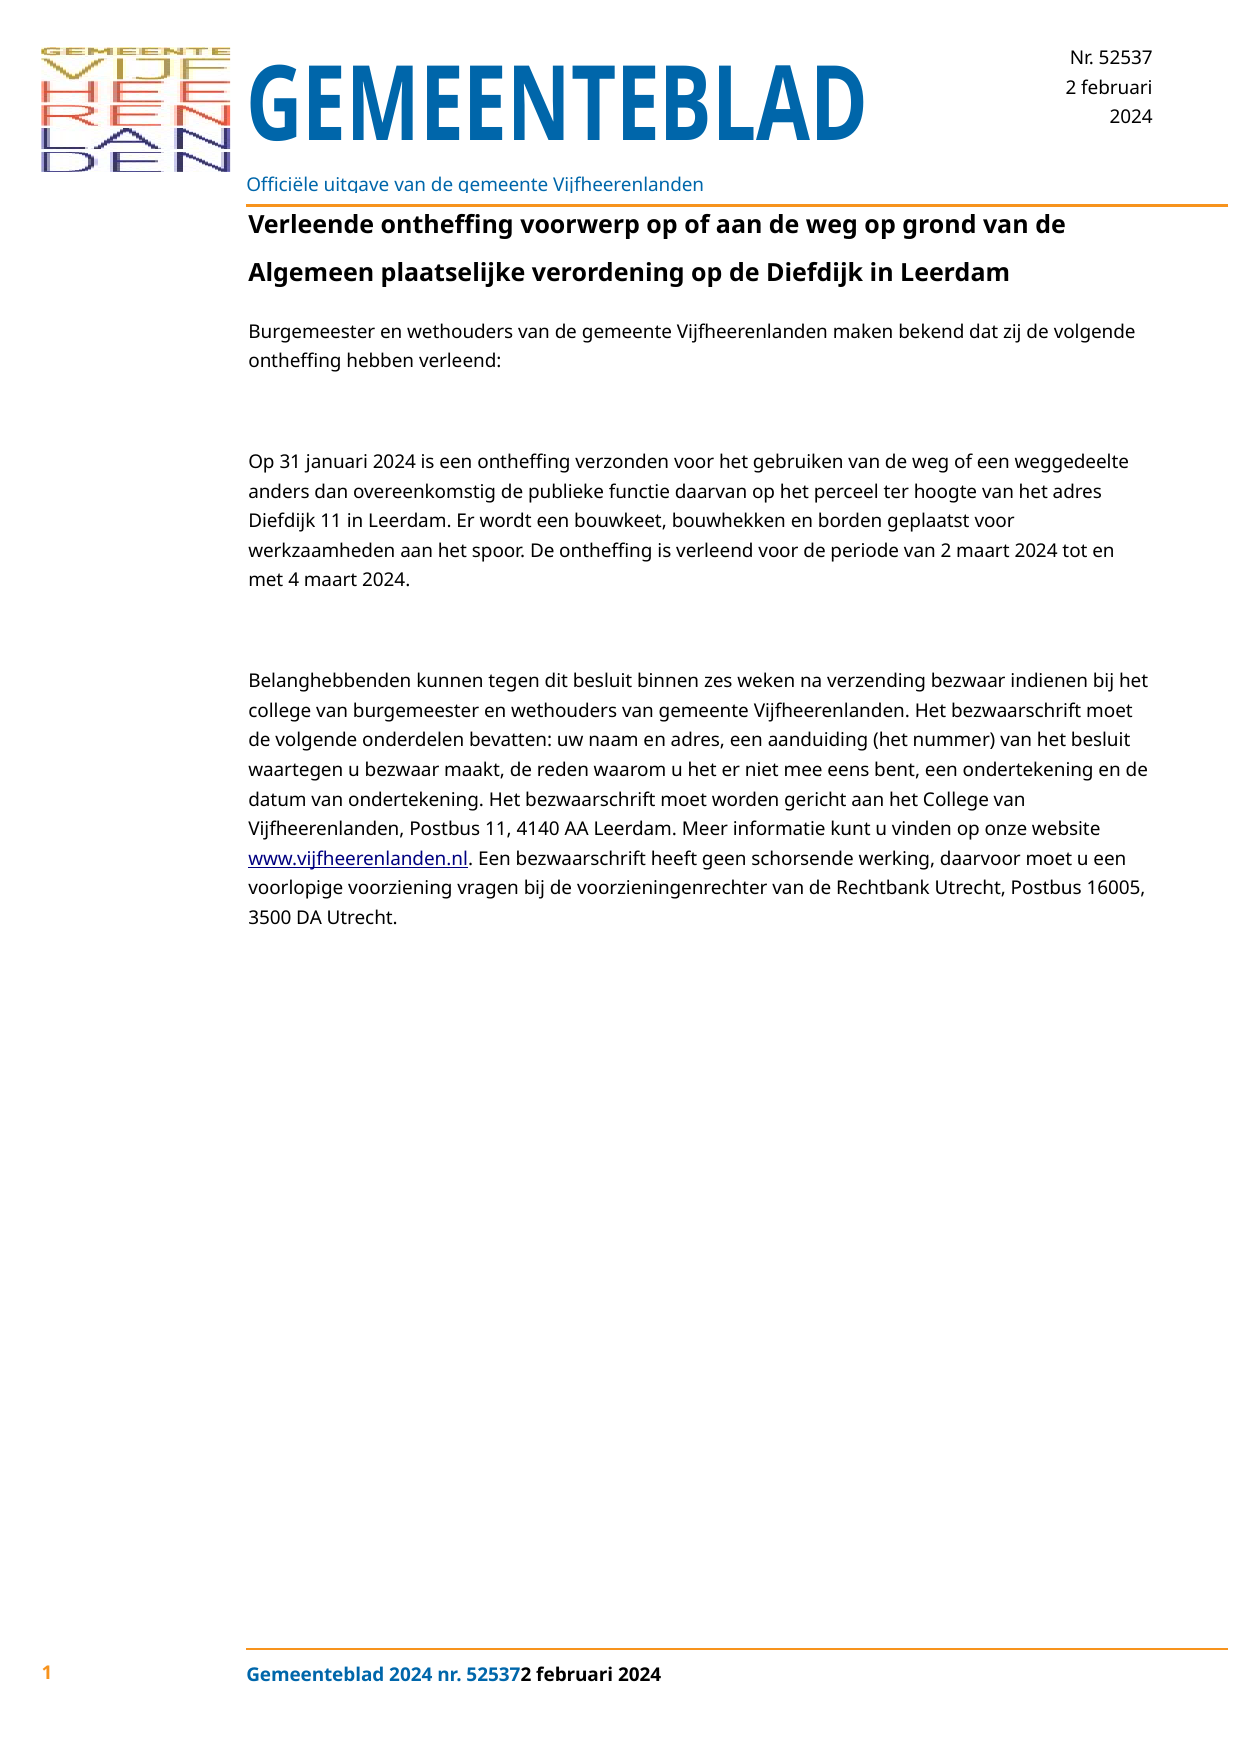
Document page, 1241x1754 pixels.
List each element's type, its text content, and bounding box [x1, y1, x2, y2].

picture [41, 47, 231, 172]
text Op 31 januari 2024 is een ontheffing verzonden voor het gebruiken van de weg of een weggedeelte anders dan overeenkomstig de publieke functie daarvan op het perceel ter hoogte van het adres Diefdijk 11 in Leerdam. Er wordt een bouwkeet, bouwhekken en borden geplaatst voor werkzaamheden aan het spoor. De ontheffing is verleend voor de periode van 2 maart 2024 tot en met 4 maart 2024. [248, 448, 1152, 592]
text Verleende ontheffing voorwerp op of aan de weg op grond van de Algemeen plaatselijke verordening op de Diefdijk in Leerdam [248, 207, 1152, 288]
text Burgemeester en wethouders van de gemeente Vijfheerenlanden maken bekend dat zij de volgende ontheffing hebben verleend: [248, 318, 1152, 373]
text Belanghebbenden kunnen tegen dit besluit binnen zes weken na verzending bezwaar indienen bij het college van burgemeester en wethouders van gemeente Vijfheerenlanden. Het bezwaarschrift moet de volgende onderdelen bevatten: uw naam en adres, een aanduiding (het nummer) van het besluit waartegen u bezwaar maakt, de reden waarom u het er niet mee eens bent, een ondertekening en de datum van ondertekening. Het bezwaarschrift moet worden gericht aan het College van Vijfheerenlanden, Postbus 11, 4140 AA Leerdam. Meer informatie kunt u vinden op onze website www.vijfheerenlanden.nl. Een bezwaarschrift heeft geen schorsende werking, daarvoor moet u een voorlopige voorziening vragen bij de voorzieningenrechter van de Rechtbank Utrecht, Postbus 16005, 3500 DA Utrecht. [248, 667, 1152, 930]
